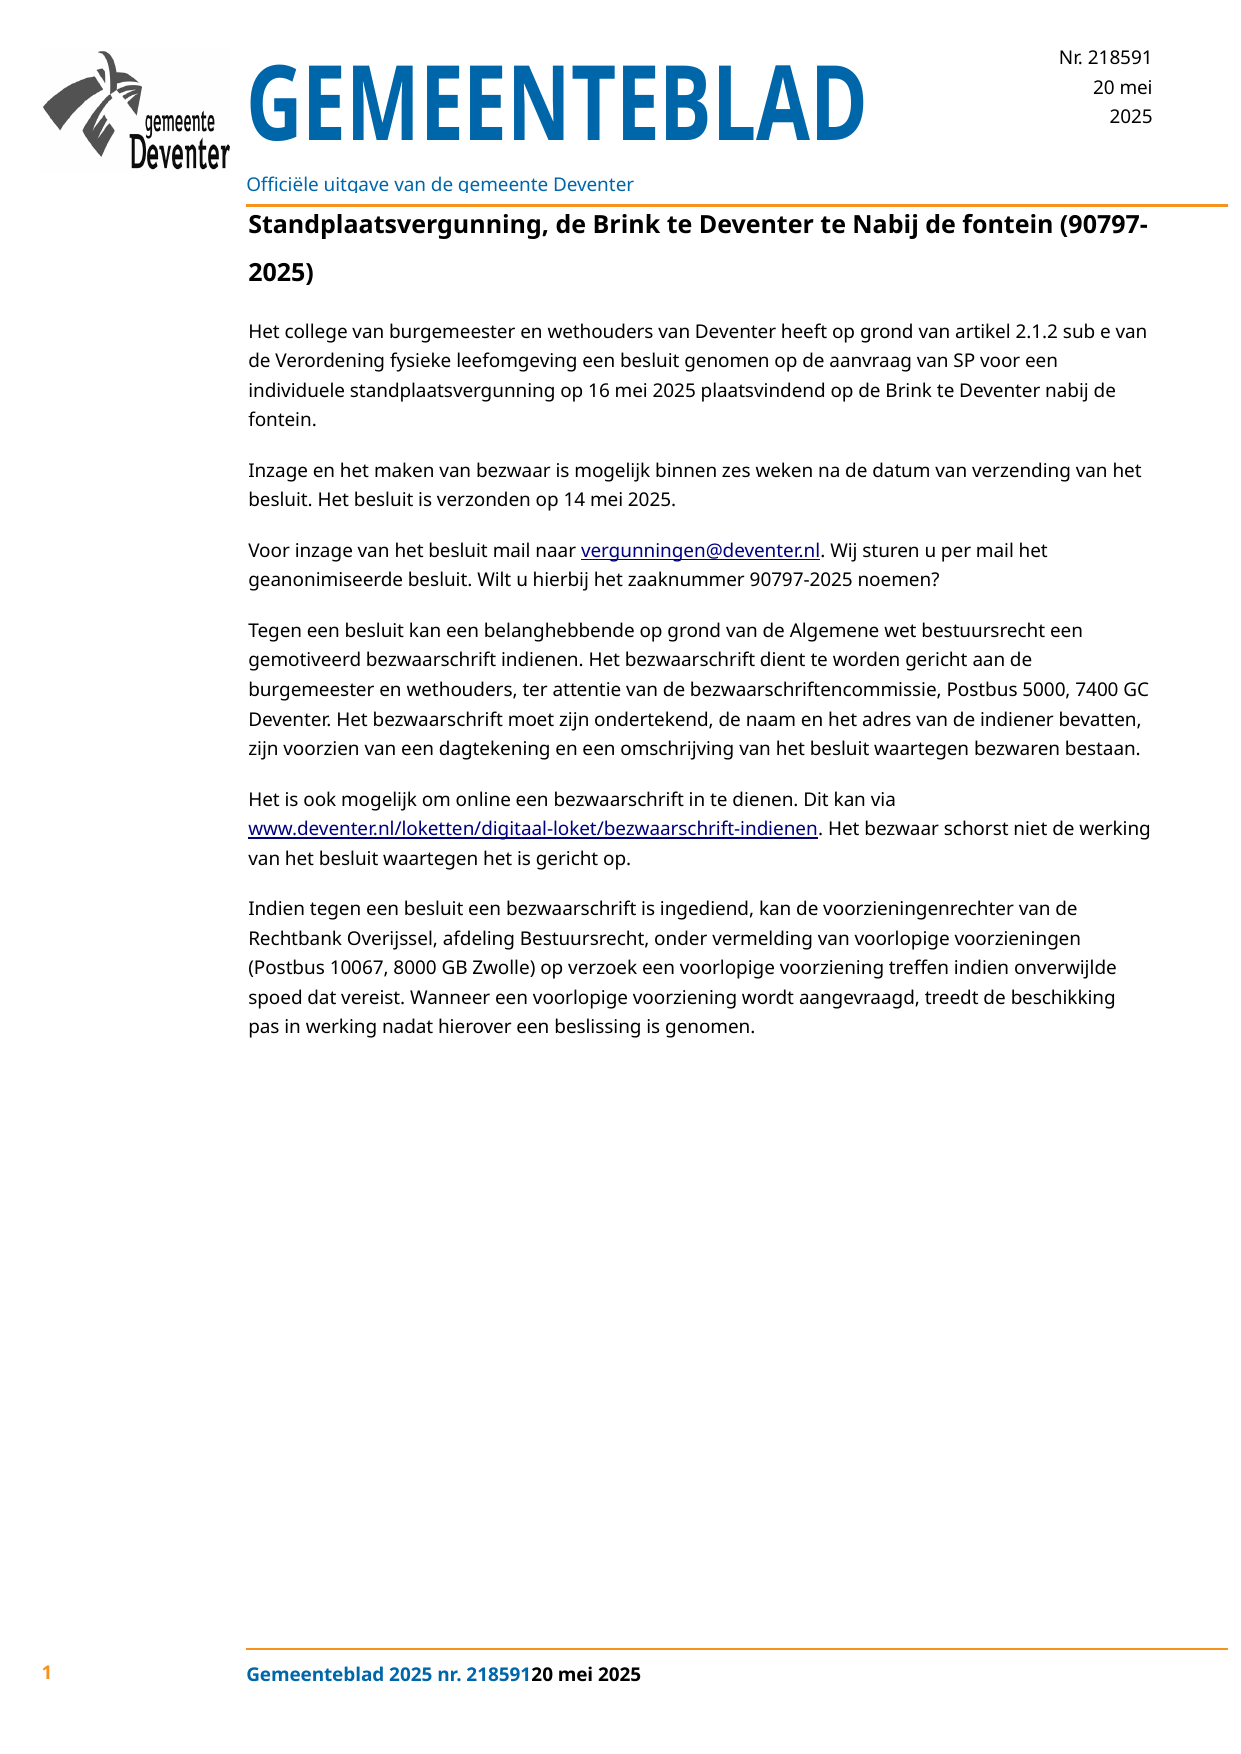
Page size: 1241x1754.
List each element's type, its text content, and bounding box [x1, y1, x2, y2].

text Voor inzage van het besluit mail naar vergunningen@deventer.nl. Wij sturen u per mail het geanonimiseerde besluit. Wilt u hierbij het zaaknummer 90797-2025 noemen? [248, 537, 1152, 592]
text Het is ook mogelijk om online een bezwaarschrift in te dienen. Dit kan via www.deventer.nl/loketten/digitaal-loket/bezwaarschrift-indienen. Het bezwaar schorst niet de werking van het besluit waartegen het is gericht op. [248, 786, 1152, 871]
picture [41, 47, 231, 172]
text Indien tegen een besluit een bezwaarschrift is ingediend, kan de voorzieningenrechter van de Rechtbank Overijssel, afdeling Bestuursrecht, onder vermelding van voorlopige voorzieningen (Postbus 10067, 8000 GB Zwolle) op verzoek een voorlopige voorziening treffen indien onverwijlde spoed dat vereist. Wanneer een voorlopige voorziening wordt aangevraagd, treedt de beschikking pas in werking nadat hierover een beslissing is genomen. [248, 895, 1152, 1039]
text Standplaatsvergunning, de Brink te Deventer te Nabij de fontein (90797-2025) [248, 207, 1152, 288]
text Tegen een besluit kan een belanghebbende op grond van de Algemene wet bestuursrecht een gemotiveerd bezwaarschrift indienen. Het bezwaarschrift dient te worden gericht aan de burgemeester en wethouders, ter attentie van de bezwaarschriftencommissie, Postbus 5000, 7400 GC Deventer. Het bezwaarschrift moet zijn ondertekend, de naam en het adres van de indiener bevatten, zijn voorzien van een dagtekening en een omschrijving van het besluit waartegen bezwaren bestaan. [248, 617, 1152, 761]
text Inzage en het maken van bezwaar is mogelijk binnen zes weken na de datum van verzending van het besluit. Het besluit is verzonden op 14 mei 2025. [248, 457, 1152, 512]
text Het college van burgemeester en wethouders van Deventer heeft op grond van artikel 2.1.2 sub e van de Verordening fysieke leefomgeving een besluit genomen op de aanvraag van SP voor een individuele standplaatsvergunning op 16 mei 2025 plaatsvindend op de Brink te Deventer nabij de fontein. [248, 318, 1152, 432]
